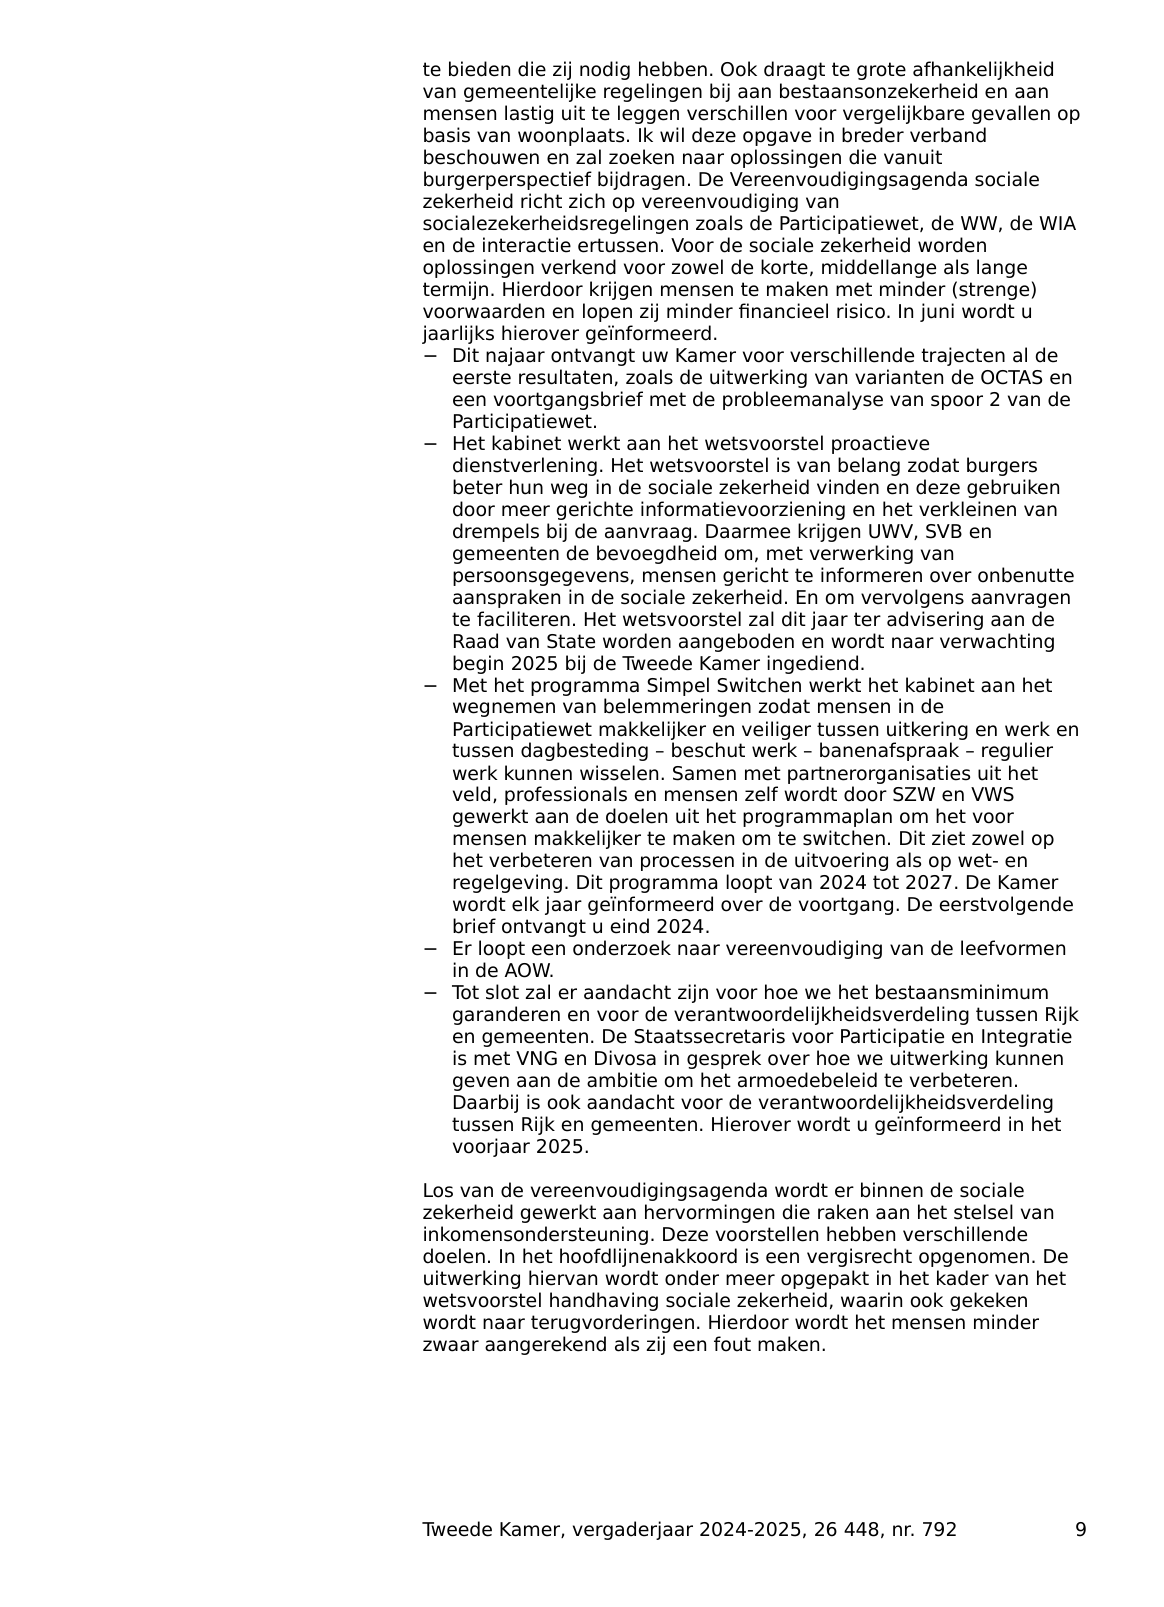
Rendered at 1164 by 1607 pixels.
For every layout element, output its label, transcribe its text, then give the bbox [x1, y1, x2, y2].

text − Er loopt een onderzoek naar vereenvoudiging van de leefvormen in de AOW. [422, 938, 1087, 982]
text Los van de vereenvoudigingsagenda wordt er binnen de sociale zekerheid gewerkt aan hervormingen die raken aan het stelsel van inkomensondersteuning. Deze voorstellen hebben verschillende doelen. In het hoofdlijnenakkoord is een vergisrecht opgenomen. De uitwerking hiervan wordt onder meer opgepakt in het kader van het wetsvoorstel handhaving sociale zekerheid, waarin ook gekeken wordt naar terugvorderingen. Hierdoor wordt het mensen minder zwaar aangerekend als zij een fout maken. [422, 1180, 1087, 1356]
text − Het kabinet werkt aan het wetsvoorstel proactieve dienstverlening. Het wetsvoorstel is van belang zodat burgers beter hun weg in de sociale zekerheid vinden en deze gebruiken door meer gerichte informatievoorziening en het verkleinen van drempels bij de aanvraag. Daarmee krijgen UWV, SVB en gemeenten de bevoegdheid om, met verwerking van persoonsgegevens, mensen gericht te informeren over onbenutte aanspraken in de sociale zekerheid. En om vervolgens aanvragen te faciliteren. Het wetsvoorstel zal dit jaar ter advisering aan de Raad van State worden aangeboden en wordt naar verwachting begin 2025 bij de Tweede Kamer ingediend. [422, 433, 1087, 674]
text − Met het programma Simpel Switchen werkt het kabinet aan het wegnemen van belemmeringen zodat mensen in de Participatiewet makkelijker en veiliger tussen uitkering en werk en tussen dagbesteding – beschut werk – banenafspraak – regulier werk kunnen wisselen. Samen met partnerorganisaties uit het veld, professionals en mensen zelf wordt door SZW en VWS gewerkt aan de doelen uit het programmaplan om het voor mensen makkelijker te maken om te switchen. Dit ziet zowel op het verbeteren van processen in de uitvoering als op wet- en regelgeving. Dit programma loopt van 2024 tot 2027. De Kamer wordt elk jaar geïnformeerd over de voortgang. De eerstvolgende brief ontvangt u eind 2024. [422, 674, 1087, 938]
text − Tot slot zal er aandacht zijn voor hoe we het bestaansminimum garanderen en voor de verantwoordelijkheidsverdeling tussen Rijk en gemeenten. De Staatssecretaris voor Participatie en Integratie is met VNG en Divosa in gesprek over hoe we uitwerking kunnen geven aan de ambitie om het armoedebeleid te verbeteren. Daarbij is ook aandacht voor de verantwoordelijkheidsverdeling tussen Rijk en gemeenten. Hierover wordt u geïnformeerd in het voorjaar 2025. [422, 982, 1087, 1158]
text te bieden die zij nodig hebben. Ook draagt te grote afhankelijkheid van gemeentelijke regelingen bij aan bestaansonzekerheid en aan mensen lastig uit te leggen verschillen voor vergelijkbare gevallen op basis van woonplaats. Ik wil deze opgave in breder verband beschouwen en zal zoeken naar oplossingen die vanuit burgerperspectief bijdragen. De Vereenvoudigingsagenda sociale zekerheid richt zich op vereenvoudiging van socialezekerheidsregelingen zoals de Participatiewet, de WW, de WIA en de interactie ertussen. Voor de sociale zekerheid worden oplossingen verkend voor zowel de korte, middellange als lange termijn. Hierdoor krijgen mensen te maken met minder (strenge) voorwaarden en lopen zij minder financieel risico. In juni wordt u jaarlijks hierover geïnformeerd. [422, 59, 1087, 345]
text − Dit najaar ontvangt uw Kamer voor verschillende trajecten al de eerste resultaten, zoals de uitwerking van varianten de OCTAS en een voortgangsbrief met de probleemanalyse van spoor 2 van de Participatiewet. [422, 345, 1087, 433]
